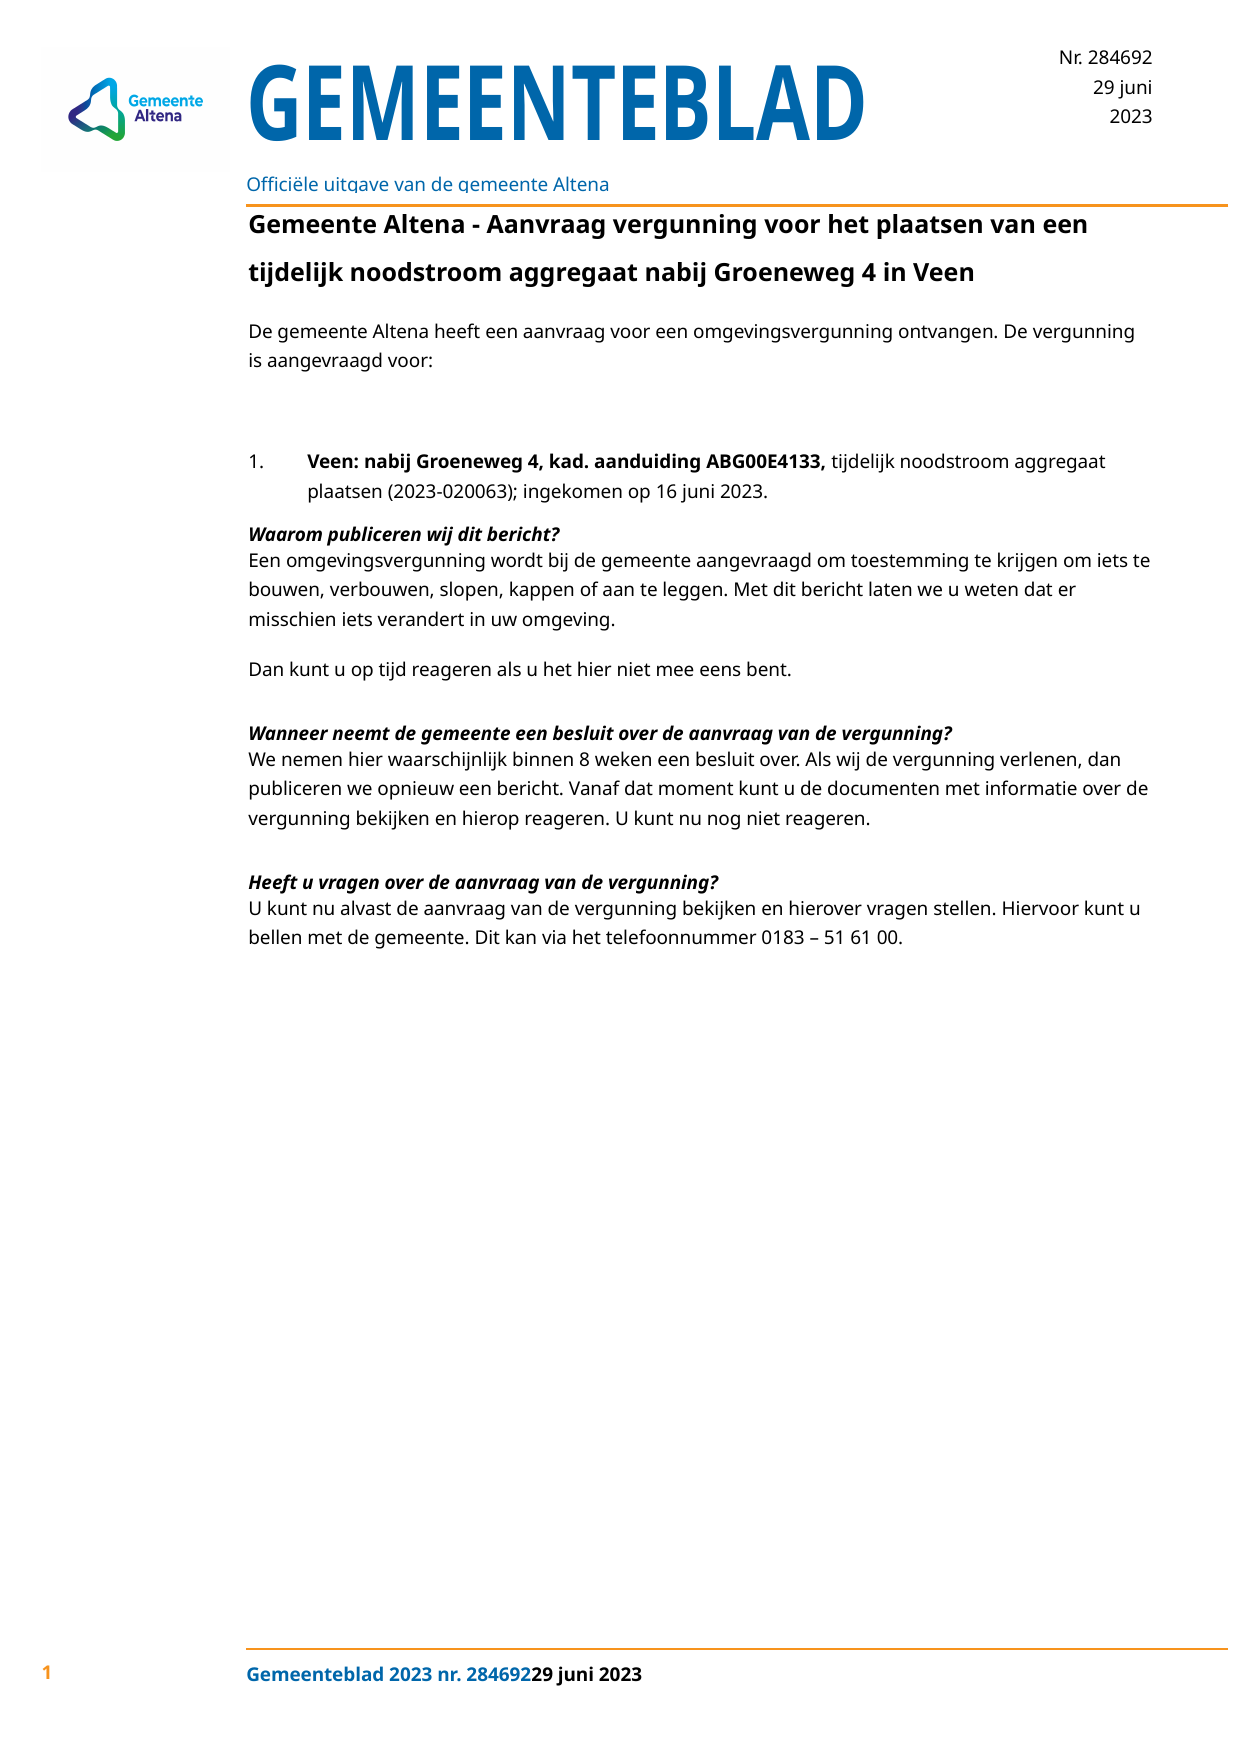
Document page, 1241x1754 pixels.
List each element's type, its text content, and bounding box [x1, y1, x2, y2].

picture [41, 47, 231, 172]
text U kunt nu alvast de aanvraag van de vergunning bekijken en hierover vragen stellen. Hiervoor kunt u bellen met de gemeente. Dit kan via het telefoonnummer 0183 – 51 61 00. [248, 895, 1152, 950]
text Wanneer neemt de gemeente een besluit over de aanvraag van de vergunning? [248, 720, 1152, 746]
text Waarom publiceren wij dit bericht? [248, 521, 1152, 547]
text Een omgevingsvergunning wordt bij de gemeente aangevraagd om toestemming te krijgen om iets te bouwen, verbouwen, slopen, kappen of aan te leggen. Met dit bericht laten we u weten dat er misschien iets verandert in uw omgeving. [248, 547, 1152, 632]
text Gemeente Altena - Aanvraag vergunning voor het plaatsen van een tijdelijk noodstroom aggregaat nabij Groeneweg 4 in Veen [248, 207, 1152, 288]
text We nemen hier waarschijnlijk binnen 8 weken een besluit over. Als wij de vergunning verlenen, dan publiceren we opnieuw een bericht. Vanaf dat moment kunt u de documenten met informatie over de vergunning bekijken en hierop reageren. U kunt nu nog niet reageren. [248, 746, 1152, 831]
text De gemeente Altena heeft een aanvraag voor een omgevingsvergunning ontvangen. De vergunning is aangevraagd voor: [248, 318, 1152, 373]
text Heeft u vragen over de aanvraag van de vergunning? [248, 869, 1152, 895]
list Veen: nabij Groeneweg 4, kad. aanduiding ABG00E4133, tijdelijk noodstroom aggregaat plaatsen (2023-020063); ingekomen op 16 juni 2023. [248, 448, 1152, 504]
text Dan kunt u op tijd reageren als u het hier niet mee eens bent. [248, 656, 1152, 682]
